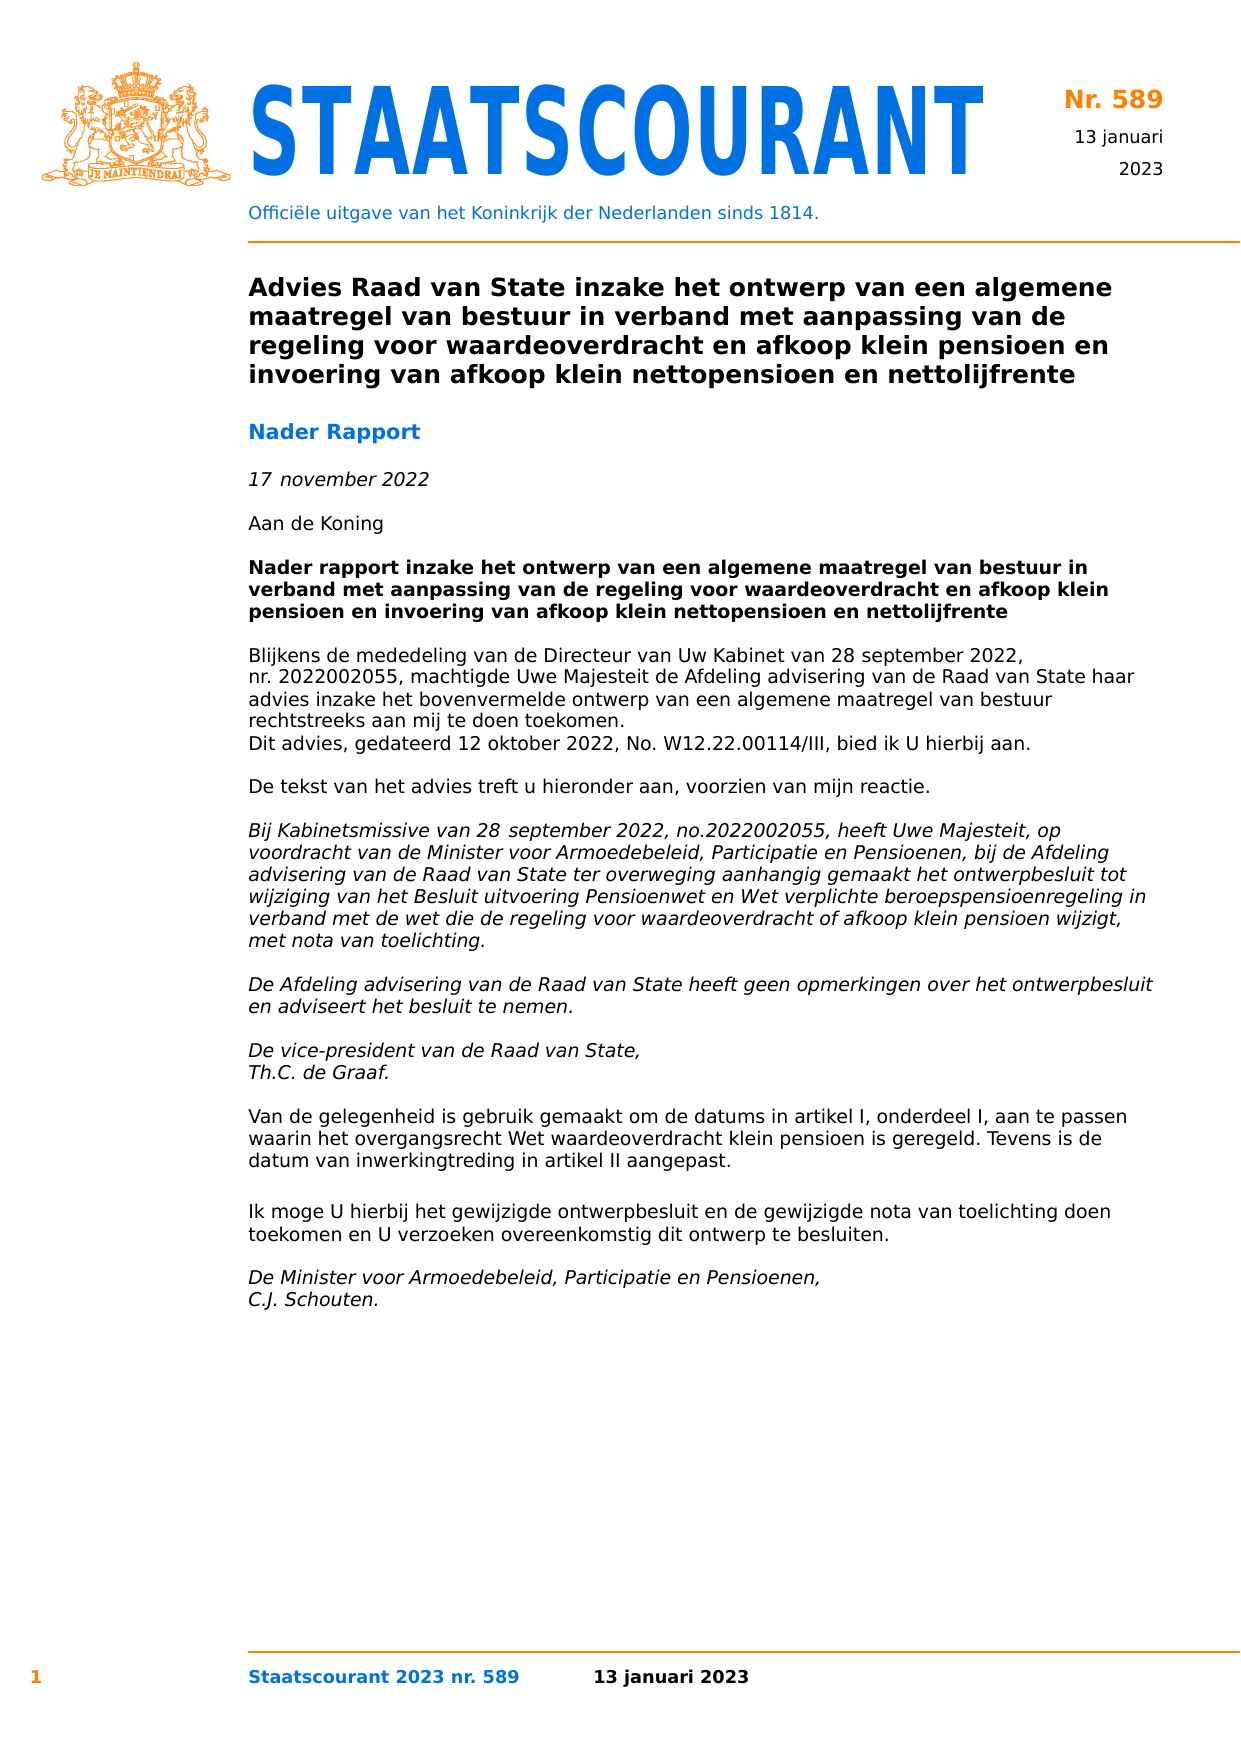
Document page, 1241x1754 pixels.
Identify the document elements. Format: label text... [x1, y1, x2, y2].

text De Minister voor Armoedebeleid, Participatie en Pensioenen, C.J. Schouten. [248, 1267, 1163, 1311]
text Ik moge U hierbij het gewijzigde ontwerpbesluit en de gewijzigde nota van toelichting doen toekomen en U verzoeken overeenkomstig dit ontwerp te besluiten. [248, 1201, 1163, 1245]
table_cell 13 januari [998, 121, 1240, 153]
table_header Nr. 589 [998, 62, 1240, 121]
text De vice-president van de Raad van State, [248, 1040, 1163, 1062]
text De tekst van het advies treft u hieronder aan, voorzien van mijn reactie. [248, 776, 1163, 798]
table_cell Officiële uitgave van het Koninkrijk der Nederlanden sinds 1814. [248, 203, 1240, 241]
picture [41, 62, 231, 186]
table_header STAATSCOURANT [248, 62, 998, 203]
text Van de gelegenheid is gebruik gemaakt om de datums in artikel I, onderdeel I, aan te passen waarin het overgangsrecht Wet waardeoverdracht klein pensioen is geregeld. Tevens is de datum van inwerkingtreding in artikel II aangepast. [248, 1106, 1163, 1171]
subtitle Nader Rapport [248, 420, 1163, 444]
text Th.C. de Graaf. [248, 1062, 1163, 1084]
text De Afdeling advisering van de Raad van State heeft geen opmerkingen over het ontwerpbesluit en adviseert het besluit te nemen. [248, 974, 1163, 1018]
text 17 november 2022 [248, 469, 1163, 491]
subtitle Advies Raad van State inzake het ontwerp van een algemene maatregel van bestuur in verband met aanpassing van de regeling voor waardeoverdracht en afkoop klein pensioen en invoering van afkoop klein nettopensioen en nettolijfrente [248, 273, 1163, 390]
text Blijkens de mededeling van de Directeur van Uw Kabinet van 28 september 2022, nr. 2022002055, machtigde Uwe Majesteit de Afdeling advisering van de Raad van State haar advies inzake het bovenvermelde ontwerp van een algemene maatregel van bestuur rechtstreeks aan mij te doen toekomen. [248, 644, 1163, 732]
table_header [25, 62, 248, 241]
text Bij Kabinetsmissive van 28 september 2022, no.2022002055, heeft Uwe Majesteit, op voordracht van de Minister voor Armoedebeleid, Participatie en Pensioenen, bij de Afdeling advisering van de Raad van State ter overweging aanhangig gemaakt het ontwerpbesluit tot wijziging van het Besluit uitvoering Pensioenwet en Wet verplichte beroepspensioenregeling in verband met de wet die de regeling voor waardeoverdracht of afkoop klein pensioen wijzigt, met nota van toelichting. [248, 820, 1163, 952]
text Aan de Koning [248, 513, 1163, 535]
table_cell 2023 [998, 153, 1240, 203]
text Nader rapport inzake het ontwerp van een algemene maatregel van bestuur in verband met aanpassing van de regeling voor waardeoverdracht en afkoop klein pensioen en invoering van afkoop klein nettopensioen en nettolijfrente [248, 557, 1163, 623]
text Dit advies, gedateerd 12 oktober 2022, No. W12.22.00114/III, bied ik U hierbij aan. [248, 732, 1163, 754]
